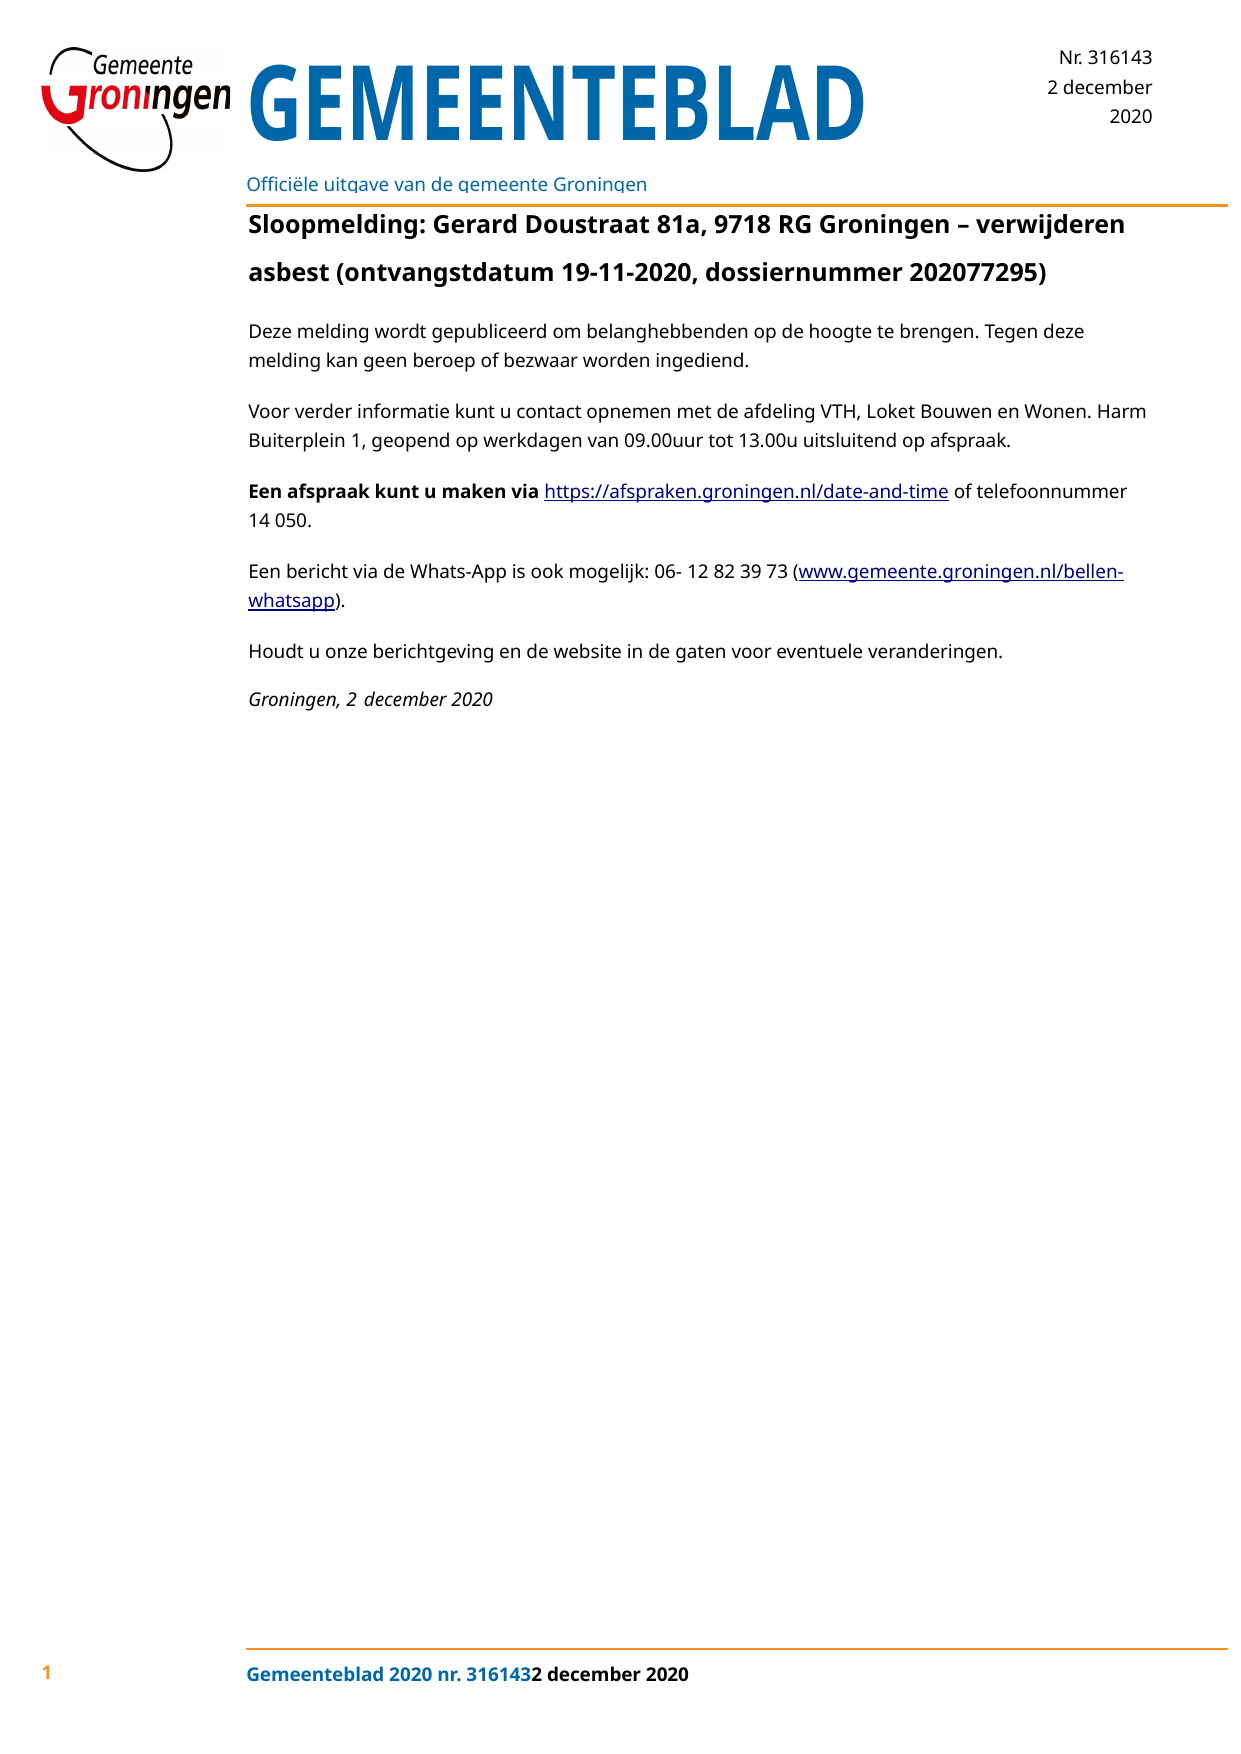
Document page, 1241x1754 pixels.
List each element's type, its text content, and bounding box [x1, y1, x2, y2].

text Voor verder informatie kunt u contact opnemen met de afdeling VTH, Loket Bouwen en Wonen. Harm Buiterplein 1, geopend op werkdagen van 09.00uur tot 13.00u uitsluitend op afspraak. [248, 398, 1152, 453]
text Een bericht via de Whats-App is ook mogelijk: 06- 12 82 39 73 (www.gemeente.groningen.nl/bellen-whatsapp). [248, 558, 1152, 613]
text Sloopmelding: Gerard Doustraat 81a, 9718 RG Groningen – verwijderen asbest (ontvangstdatum 19-11-2020, dossiernummer 202077295) [248, 207, 1152, 288]
picture [41, 47, 231, 172]
text Groningen, 2 december 2020 [248, 686, 1152, 711]
text Houdt u onze berichtgeving en de website in de gaten voor eventuele veranderingen. [248, 638, 1152, 664]
text Een afspraak kunt u maken via https://afspraken.groningen.nl/date-and-time of telefoonnummer 14 050. [248, 478, 1152, 533]
text Deze melding wordt gepubliceerd om belanghebbenden op de hoogte te brengen. Tegen deze melding kan geen beroep of bezwaar worden ingediend. [248, 318, 1152, 373]
